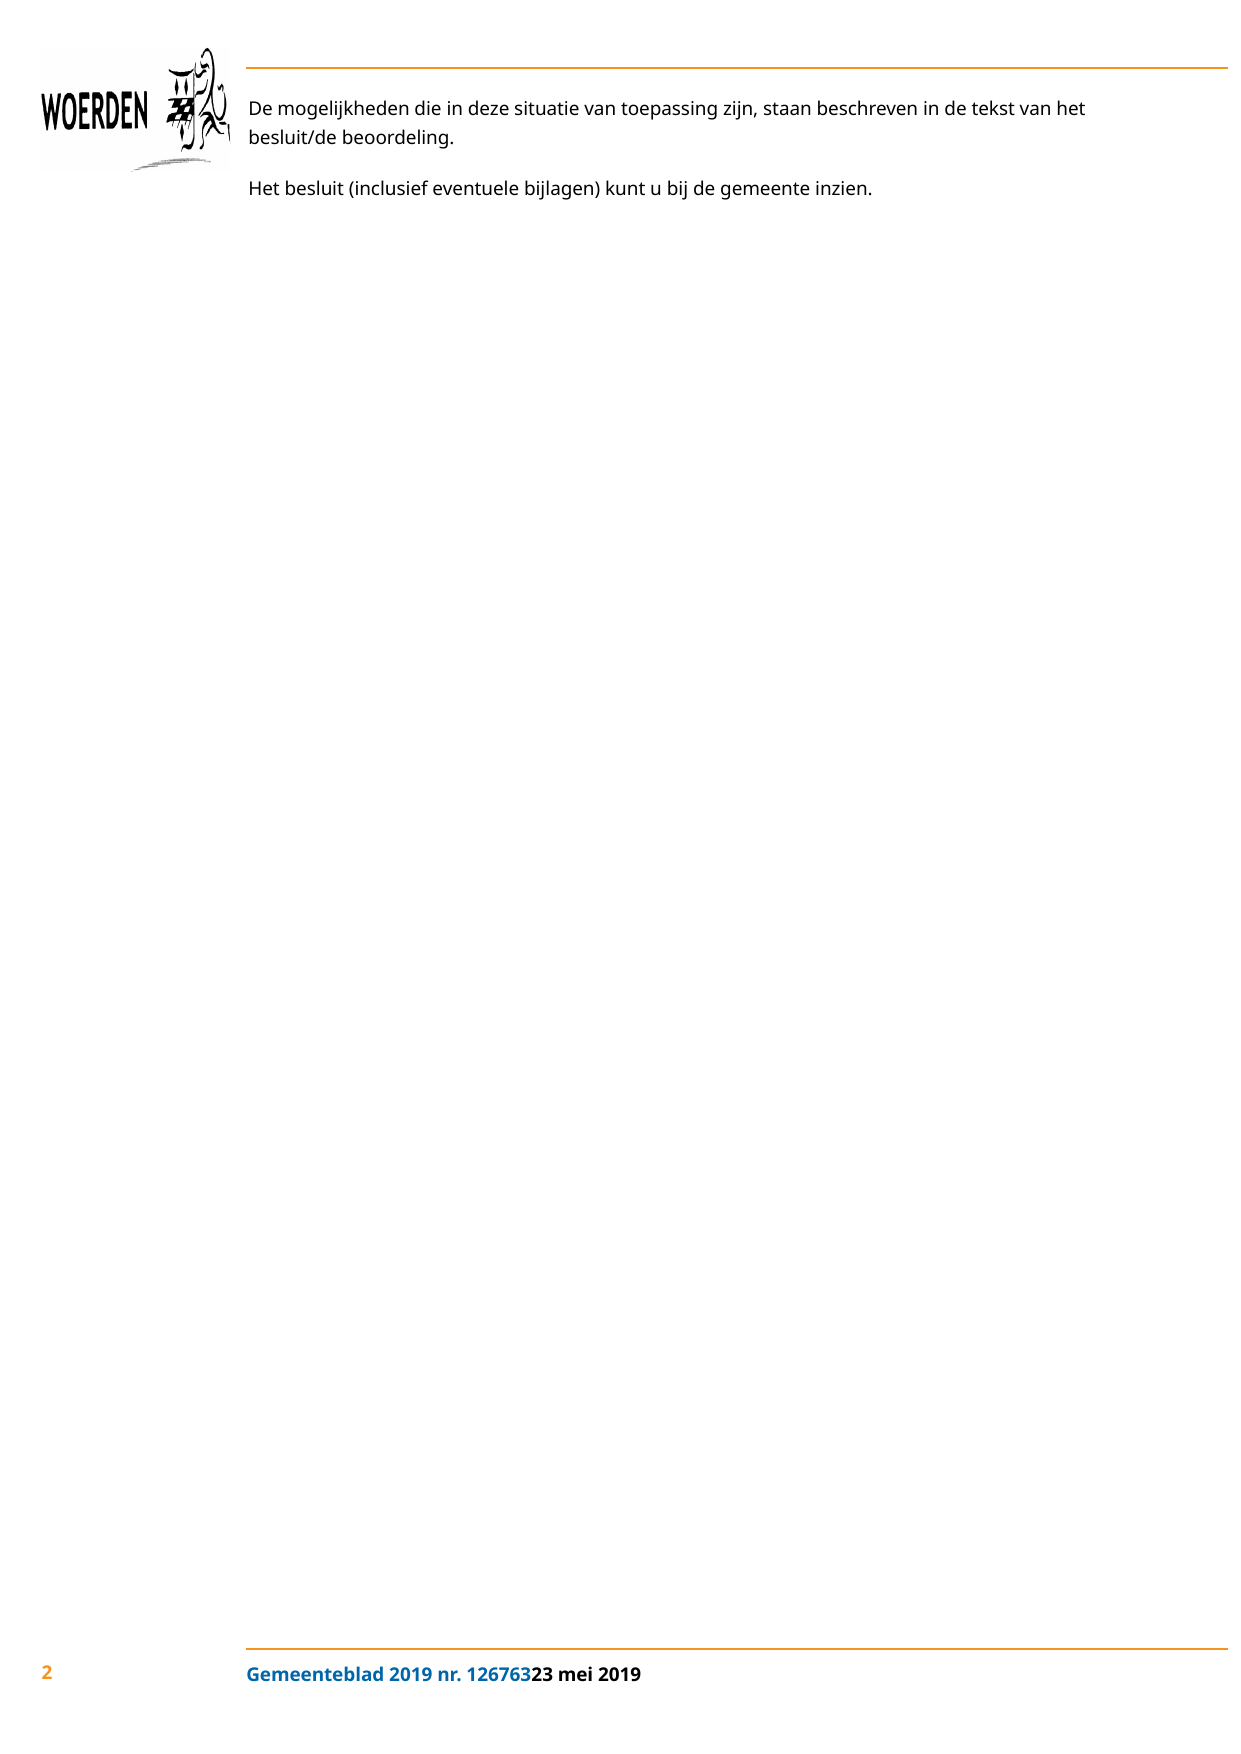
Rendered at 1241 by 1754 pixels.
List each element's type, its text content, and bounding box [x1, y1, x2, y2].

text Het besluit (inclusief eventuele bijlagen) kunt u bij de gemeente inzien. [248, 175, 1152, 201]
text De mogelijkheden die in deze situatie van toepassing zijn, staan beschreven in de tekst van het besluit/de beoordeling. [248, 95, 1152, 150]
picture [41, 47, 231, 172]
